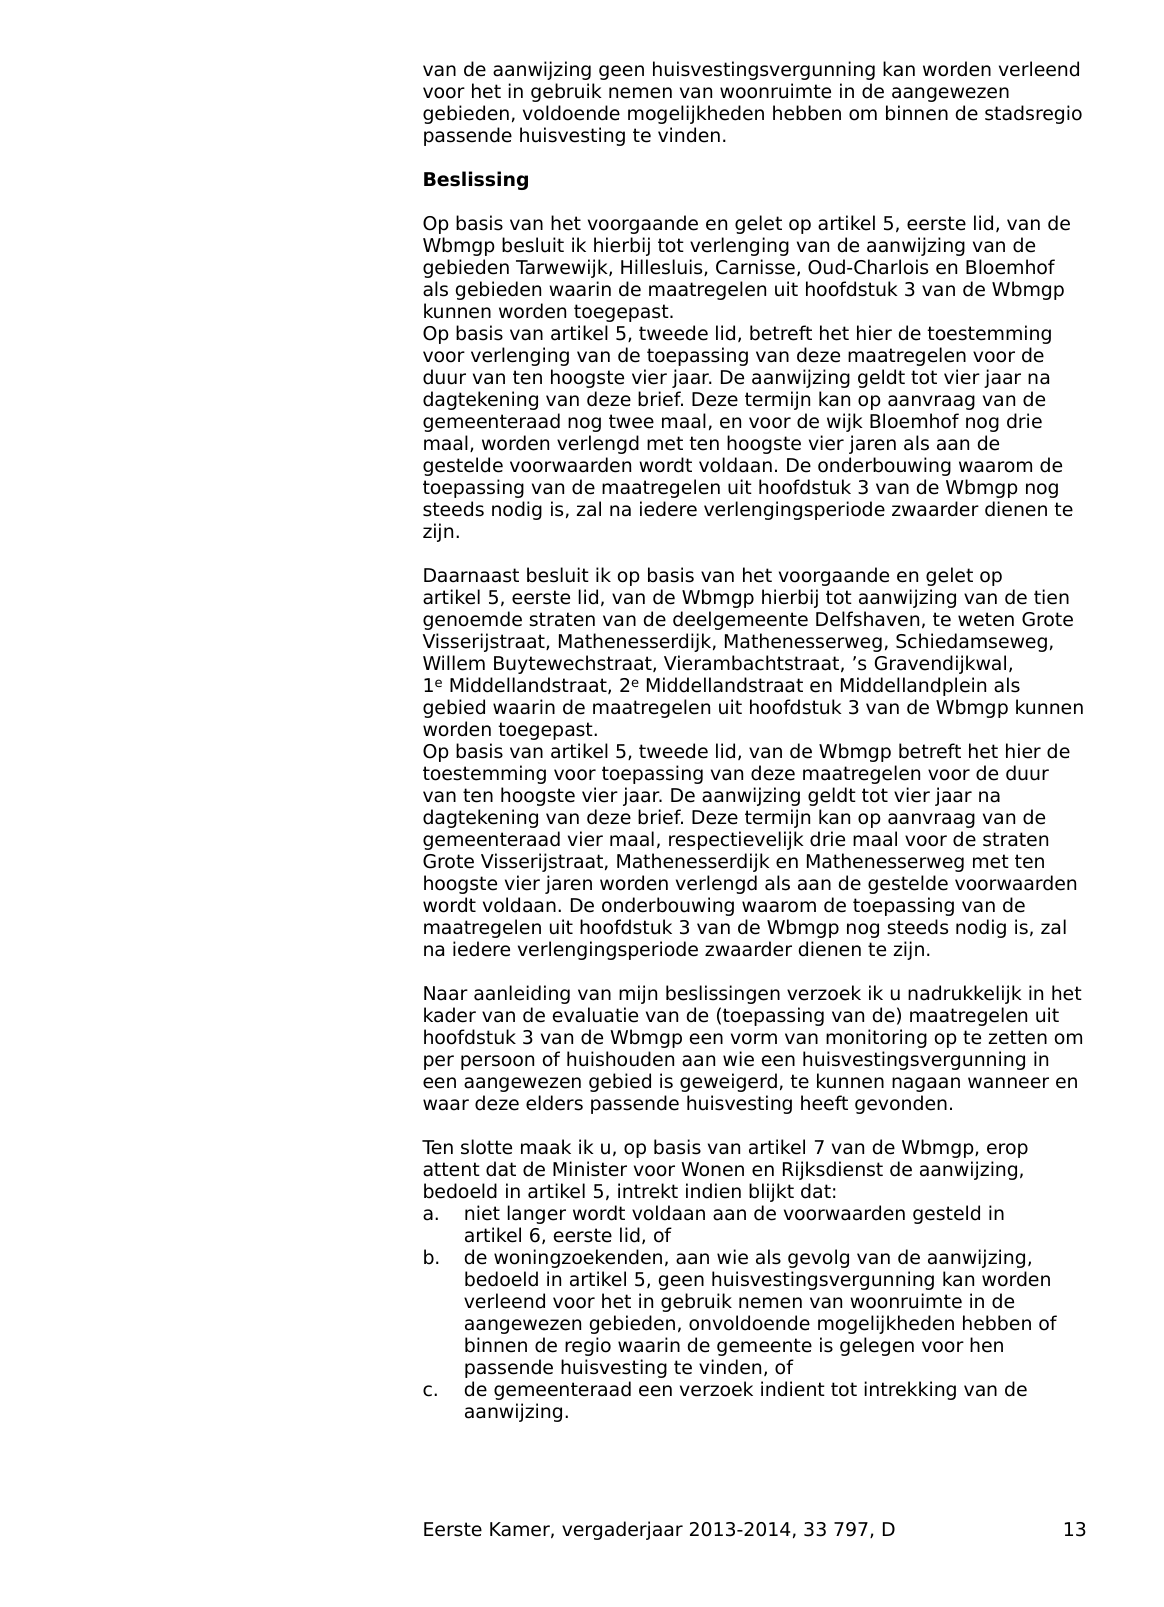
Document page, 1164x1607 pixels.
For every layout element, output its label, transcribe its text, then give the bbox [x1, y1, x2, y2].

text Ten slotte maak ik u, op basis van artikel 7 van de Wbmgp, erop attent dat de Minister voor Wonen en Rijksdienst de aanwijzing, bedoeld in artikel 5, intrekt indien blijkt dat: [422, 1137, 1087, 1203]
text a. niet langer wordt voldaan aan de voorwaarden gesteld in artikel 6, eerste lid, of [422, 1203, 1087, 1247]
text Naar aanleiding van mijn beslissingen verzoek ik u nadrukkelijk in het kader van de evaluatie van de (toepassing van de) maatregelen uit hoofdstuk 3 van de Wbmgp een vorm van monitoring op te zetten om per persoon of huishouden aan wie een huisvestingsvergunning in een aangewezen gebied is geweigerd, te kunnen nagaan wanneer en waar deze elders passende huisvesting heeft gevonden. [422, 983, 1087, 1115]
subtitle Beslissing [422, 169, 1087, 191]
text Daarnaast besluit ik op basis van het voorgaande en gelet op artikel 5, eerste lid, van de Wbmgp hierbij tot aanwijzing van de tien genoemde straten van de deelgemeente Delfshaven, te weten Grote Visserijstraat, Mathenesserdijk, Mathenesserweg, Schiedamseweg, Willem Buytewechstraat, Vierambachtstraat, ’s Gravendijkwal, 1e Middellandstraat, 2e Middellandstraat en Middellandplein als gebied waarin de maatregelen uit hoofdstuk 3 van de Wbmgp kunnen worden toegepast. [422, 565, 1087, 741]
text c. de gemeenteraad een verzoek indient tot intrekking van de aanwijzing. [422, 1379, 1087, 1423]
text van de aanwijzing geen huisvestingsvergunning kan worden verleend voor het in gebruik nemen van woonruimte in de aangewezen gebieden, voldoende mogelijkheden hebben om binnen de stadsregio passende huisvesting te vinden. [422, 59, 1087, 147]
text Op basis van artikel 5, tweede lid, betreft het hier de toestemming voor verlenging van de toepassing van deze maatregelen voor de duur van ten hoogste vier jaar. De aanwijzing geldt tot vier jaar na dagtekening van deze brief. Deze termijn kan op aanvraag van de gemeenteraad nog twee maal, en voor de wijk Bloemhof nog drie maal, worden verlengd met ten hoogste vier jaren als aan de gestelde voorwaarden wordt voldaan. De onderbouwing waarom de toepassing van de maatregelen uit hoofdstuk 3 van de Wbmgp nog steeds nodig is, zal na iedere verlengingsperiode zwaarder dienen te zijn. [422, 323, 1087, 543]
text b. de woningzoekenden, aan wie als gevolg van de aanwijzing, bedoeld in artikel 5, geen huisvestingsvergunning kan worden verleend voor het in gebruik nemen van woonruimte in de aangewezen gebieden, onvoldoende mogelijkheden hebben of binnen de regio waarin de gemeente is gelegen voor hen passende huisvesting te vinden, of [422, 1247, 1087, 1379]
text Op basis van het voorgaande en gelet op artikel 5, eerste lid, van de Wbmgp besluit ik hierbij tot verlenging van de aanwijzing van de gebieden Tarwewijk, Hillesluis, Carnisse, Oud-Charlois en Bloemhof als gebieden waarin de maatregelen uit hoofdstuk 3 van de Wbmgp kunnen worden toegepast. [422, 213, 1087, 323]
text Op basis van artikel 5, tweede lid, van de Wbmgp betreft het hier de toestemming voor toepassing van deze maatregelen voor de duur van ten hoogste vier jaar. De aanwijzing geldt tot vier jaar na dagtekening van deze brief. Deze termijn kan op aanvraag van de gemeenteraad vier maal, respectievelijk drie maal voor de straten Grote Visserijstraat, Mathenesserdijk en Mathenesserweg met ten hoogste vier jaren worden verlengd als aan de gestelde voorwaarden wordt voldaan. De onderbouwing waarom de toepassing van de maatregelen uit hoofdstuk 3 van de Wbmgp nog steeds nodig is, zal na iedere verlengingsperiode zwaarder dienen te zijn. [422, 741, 1087, 961]
